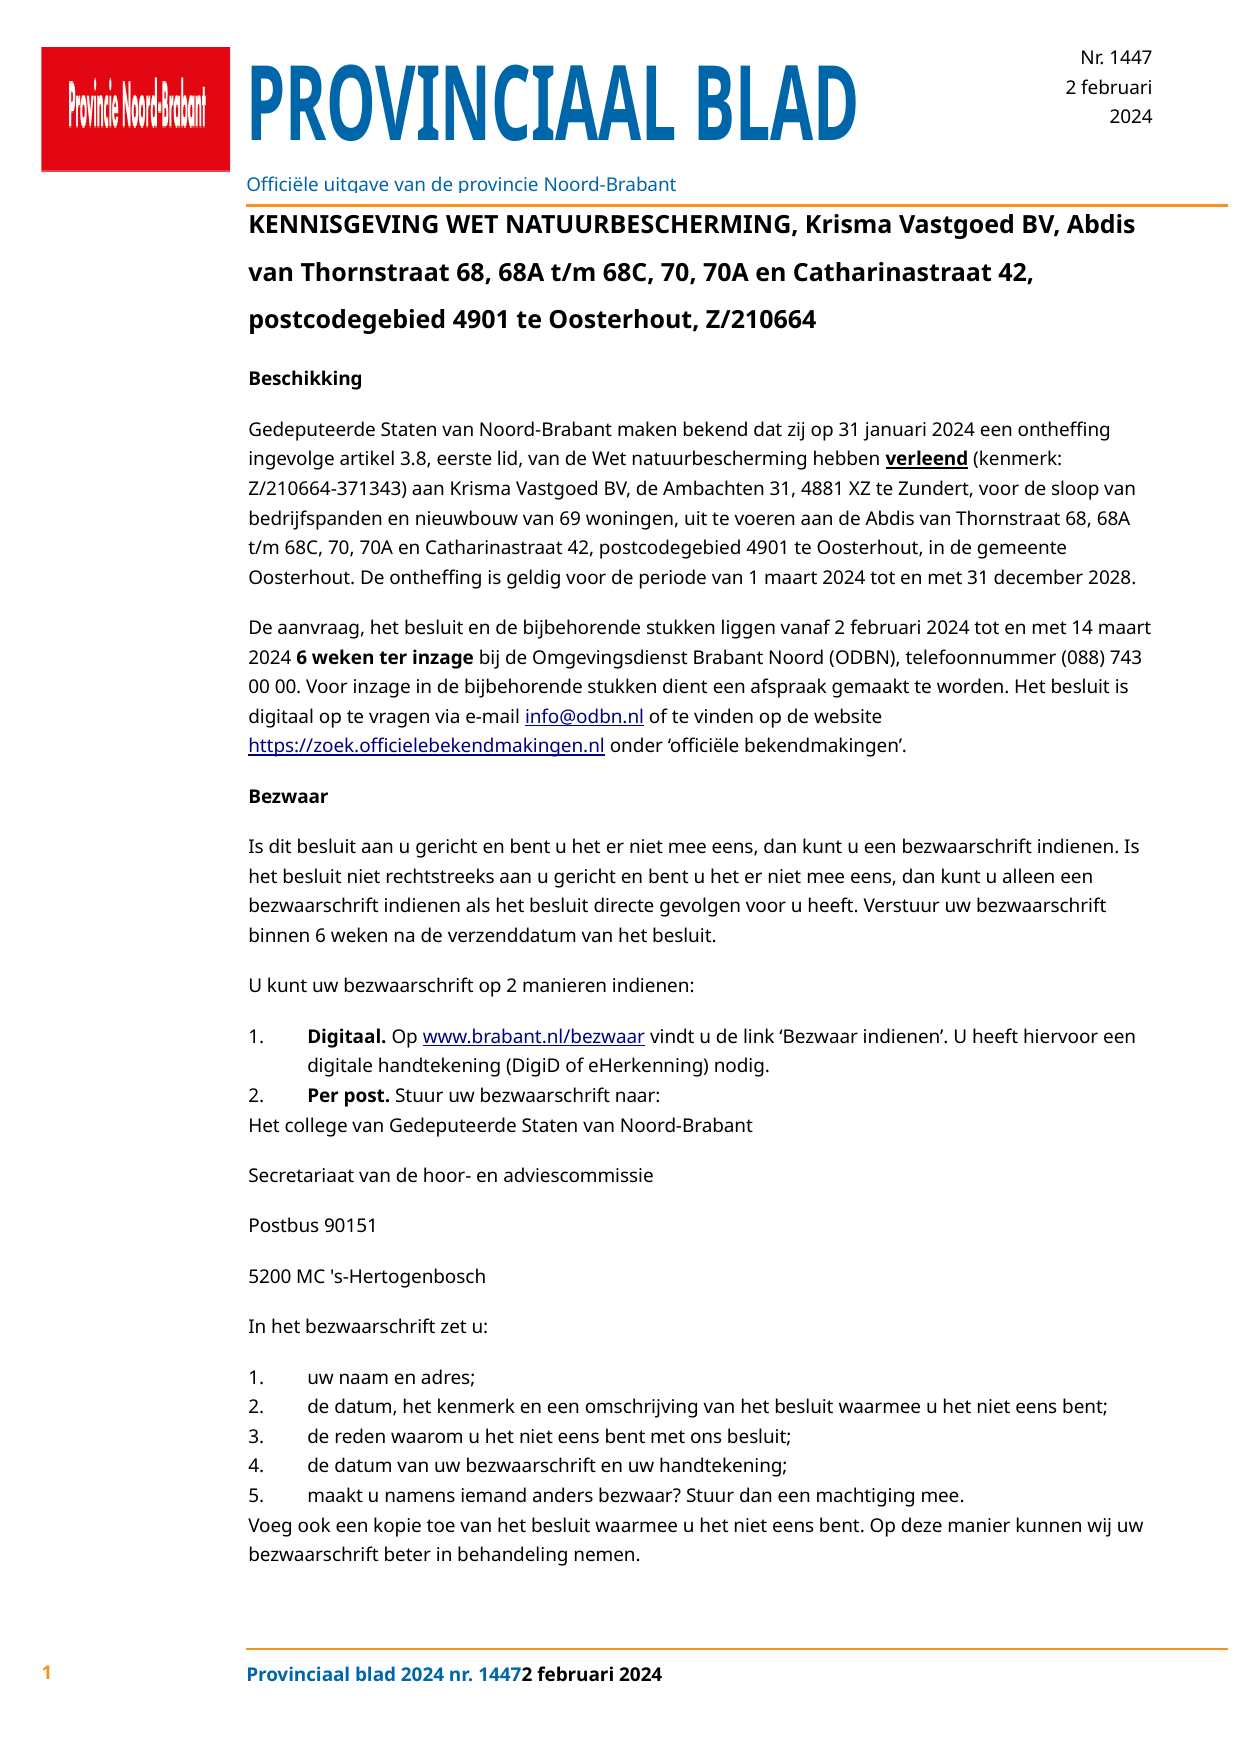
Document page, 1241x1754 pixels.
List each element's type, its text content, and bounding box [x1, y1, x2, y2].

text In het bezwaarschrift zet u: [248, 1313, 1152, 1339]
list maakt u namens iemand anders bezwaar? Stuur dan een machtiging mee. [248, 1482, 1152, 1508]
list Per post. Stuur uw bezwaarschrift naar: [248, 1082, 1152, 1108]
list de datum van uw bezwaarschrift en uw handtekening; [248, 1453, 1152, 1478]
text Beschikking [248, 366, 1152, 391]
text Voeg ook een kopie toe van het besluit waarmee u het niet eens bent. Op deze manier kunnen wij uw bezwaarschrift beter in behandeling nemen. [248, 1512, 1152, 1567]
list de datum, het kenmerk en een omschrijving van het besluit waarmee u het niet eens bent; [248, 1393, 1152, 1419]
picture [41, 47, 231, 172]
text De aanvraag, het besluit en de bijbehorende stukken liggen vanaf 2 februari 2024 tot en met 14 maart 2024 6 weken ter inzage bij de Omgevingsdienst Brabant Noord (ODBN), telefoonnummer (088) 743 00 00. Voor inzage in de bijbehorende stukken dient een afspraak gemaakt te worden. Het besluit is digitaal op te vragen via e-mail info@odbn.nl of te vinden op de website https://zoek.officielebekendmakingen.nl onder ‘officiële bekendmakingen’. [248, 614, 1152, 758]
text U kunt uw bezwaarschrift op 2 manieren indienen: [248, 973, 1152, 998]
list Digitaal. Op www.brabant.nl/bezwaar vindt u de link ‘Bezwaar indienen’. U heeft hiervoor een digitale handtekening (DigiD of eHerkenning) nodig. [248, 1023, 1152, 1078]
text Bezwaar [248, 783, 1152, 809]
text Is dit besluit aan u gericht en bent u het er niet mee eens, dan kunt u een bezwaarschrift indienen. Is het besluit niet rechtstreeks aan u gericht en bent u het er niet mee eens, dan kunt u alleen een bezwaarschrift indienen als het besluit directe gevolgen voor u heeft. Verstuur uw bezwaarschrift binnen 6 weken na de verzenddatum van het besluit. [248, 833, 1152, 948]
text Het college van Gedeputeerde Staten van Noord-Brabant [248, 1112, 1152, 1137]
text KENNISGEVING WET NATUURBESCHERMING, Krisma Vastgoed BV, Abdis van Thornstraat 68, 68A t/m 68C, 70, 70A en Catharinastraat 42, postcodegebied 4901 te Oosterhout, Z/210664 [248, 207, 1152, 336]
text Postbus 90151 [248, 1213, 1152, 1238]
text Secretariaat van de hoor- en adviescommissie [248, 1162, 1152, 1188]
text Gedeputeerde Staten van Noord-Brabant maken bekend dat zij op 31 januari 2024 een ontheffing ingevolge artikel 3.8, eerste lid, van de Wet natuurbescherming hebben verleend (kenmerk: Z/210664-371343) aan Krisma Vastgoed BV, de Ambachten 31, 4881 XZ te Zundert, voor de sloop van bedrijfspanden en nieuwbouw van 69 woningen, uit te voeren aan de Abdis van Thornstraat 68, 68A t/m 68C, 70, 70A en Catharinastraat 42, postcodegebied 4901 te Oosterhout, in de gemeente Oosterhout. De ontheffing is geldig voor de periode van 1 maart 2024 tot en met 31 december 2028. [248, 416, 1152, 589]
list de reden waarom u het niet eens bent met ons besluit; [248, 1423, 1152, 1449]
list uw naam en adres; [248, 1364, 1152, 1389]
text 5200 MC 's‑Hertogenbosch [248, 1263, 1152, 1289]
